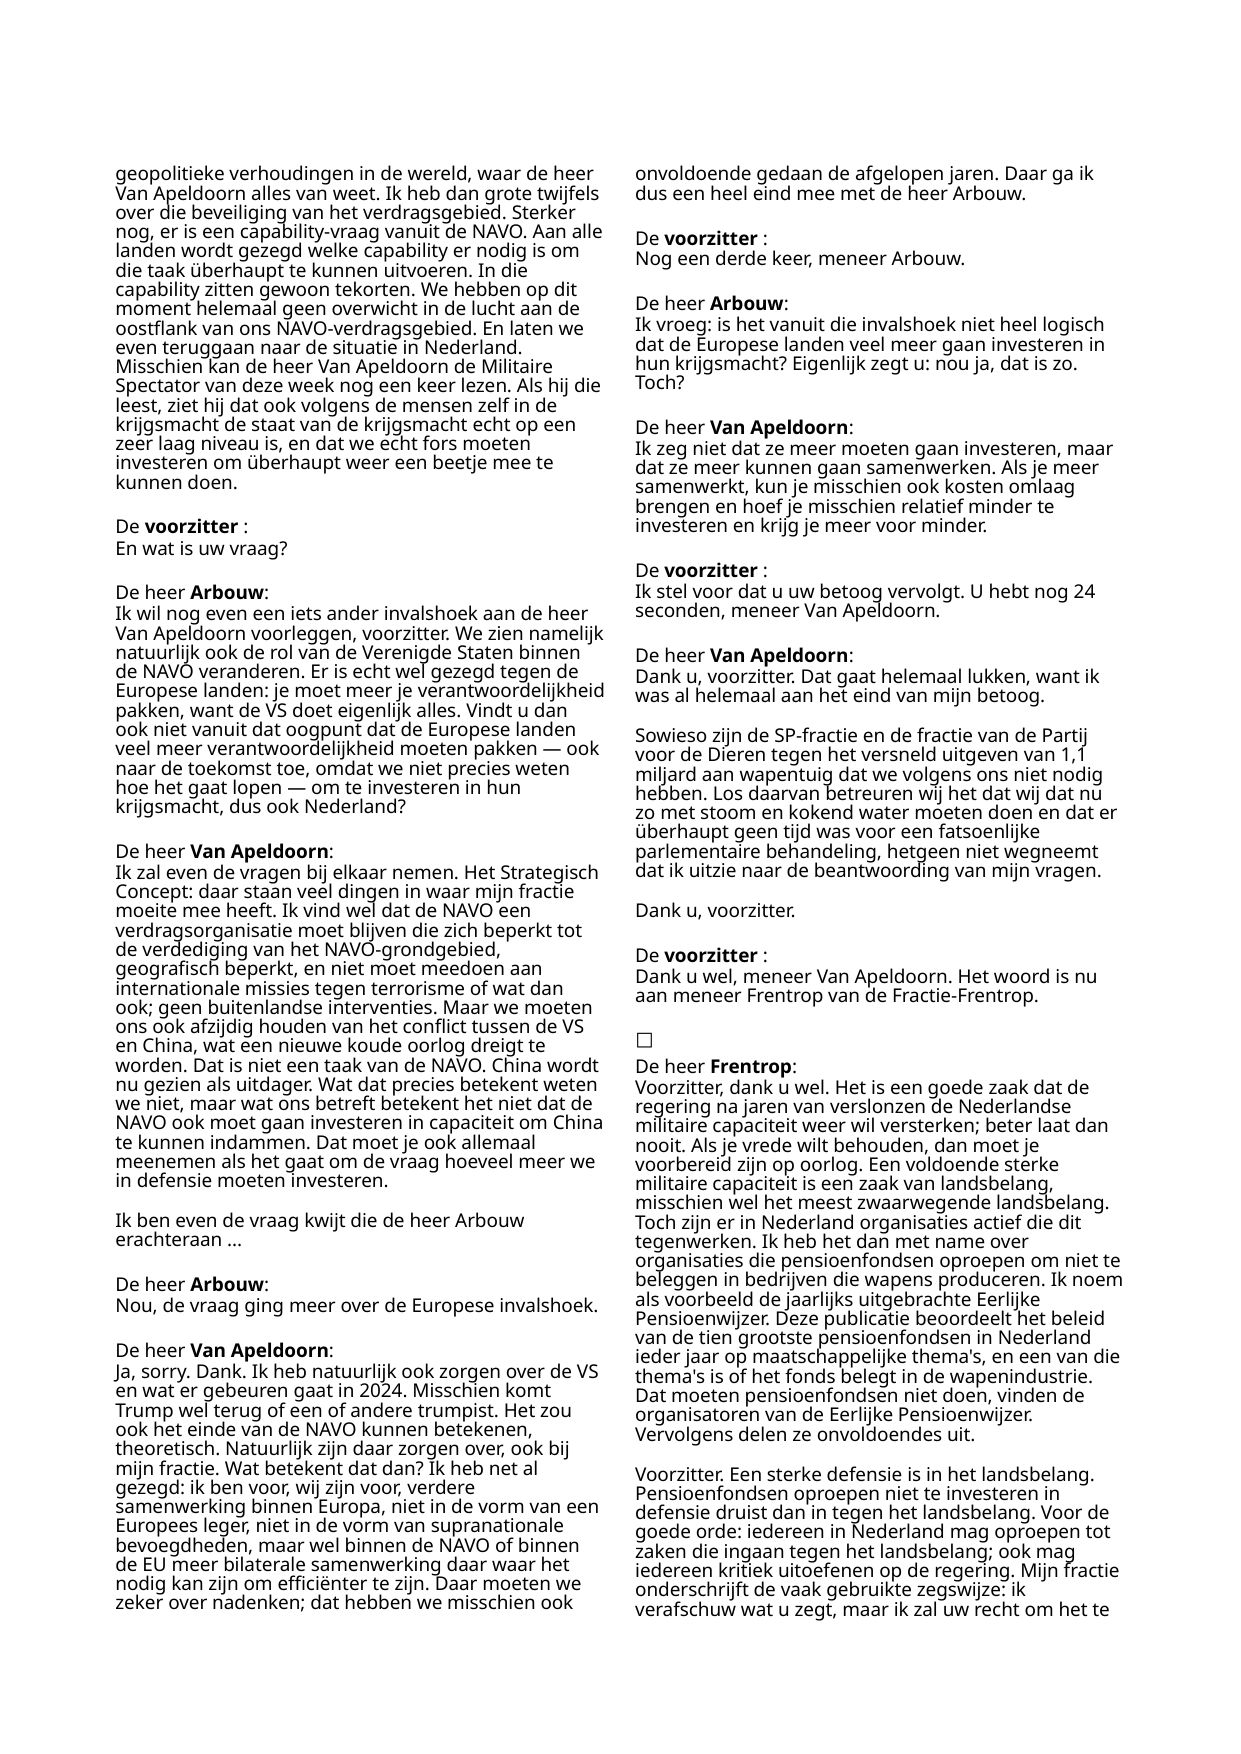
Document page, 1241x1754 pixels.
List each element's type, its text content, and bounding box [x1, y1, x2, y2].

text De heer Van Apeldoorn: [115, 838, 605, 864]
text Sowieso zijn de SP-fractie en de fractie van de Partij voor de Dieren tegen het versneld uitgeven van 1,1 miljard aan wapentuig dat we volgens ons niet nodig hebben. Los daarvan betreuren wij het dat wij dat nu zo met stoom en kokend water moeten doen en dat er überhaupt geen tijd was voor een fatsoenlijke parlementaire behandeling, hetgeen niet wegneemt dat ik uitzie naar de beantwoording van mijn vragen. [635, 727, 1125, 881]
text De heer Arbouw: [115, 1272, 605, 1297]
text Ik wil nog even een iets ander invalshoek aan de heer Van Apeldoorn voorleggen, voorzitter. We zien namelijk natuurlijk ook de rol van de Verenigde Staten binnen de NAVO veranderen. Er is echt wel gezegd tegen de Europese landen: je moet meer je verantwoordelijkheid pakken, want de VS doet eigenlijk alles. Vindt u dan ook niet vanuit dat oogpunt dat de Europese landen veel meer verantwoordelijkheid moeten pakken — ook naar de toekomst toe, omdat we niet precies weten hoe het gaat lopen — om te investeren in hun krijgsmacht, dus ook Nederland? [115, 605, 605, 817]
text En wat is uw vraag? [115, 539, 605, 559]
text ⬜ [635, 1027, 1125, 1053]
text Ik ben even de vraag kwijt die de heer Arbouw erachteraan ... [115, 1212, 605, 1251]
text Voorzitter, dank u wel. Het is een goede zaak dat de regering na jaren van verslonzen de Nederlandse militaire capaciteit weer wil versterken; beter laat dan nooit. Als je vrede wilt behouden, dan moet je voorbereid zijn op oorlog. Een voldoende sterke militaire capaciteit is een zaak van landsbelang, misschien wel het meest zwaarwegende landsbelang. Toch zijn er in Nederland organisaties actief die dit tegenwerken. Ik heb het dan met name over organisaties die pensioenfondsen oproepen om niet te beleggen in bedrijven die wapens produceren. Ik noem als voorbeeld de jaarlijks uitgebrachte Eerlijke Pensioenwijzer. Deze publicatie beoordeelt het beleid van de tien grootste pensioenfondsen in Nederland ieder jaar op maatschappelijke thema's, en een van die thema's is of het fonds belegt in de wapenindustrie. Dat moeten pensioenfondsen niet doen, vinden de organisatoren van de Eerlijke Pensioenwijzer. Vervolgens delen ze onvoldoendes uit. [635, 1079, 1125, 1445]
text Dank u, voorzitter. Dat gaat helemaal lukken, want ik was al helemaal aan het eind van mijn betoog. [635, 668, 1125, 706]
text geopolitieke verhoudingen in de wereld, waar de heer Van Apeldoorn alles van weet. Ik heb dan grote twijfels over die beveiliging van het verdragsgebied. Sterker nog, er is een capability-vraag vanuit de NAVO. Aan alle landen wordt gezegd welke capability er nodig is om die taak überhaupt te kunnen uitvoeren. In die capability zitten gewoon tekorten. We hebben op dit moment helemaal geen overwicht in de lucht aan de oostflank van ons NAVO-verdragsgebied. En laten we even teruggaan naar de situatie in Nederland. Misschien kan de heer Van Apeldoorn de Militaire Spectator van deze week nog een keer lezen. Als hij die leest, ziet hij dat ook volgens de mensen zelf in de krijgsmacht de staat van de krijgsmacht echt op een zeer laag niveau is, en dat we echt fors moeten investeren om überhaupt weer een beetje mee te kunnen doen. [115, 165, 605, 493]
text De heer Arbouw: [115, 579, 605, 605]
text De voorzitter : [635, 225, 1125, 250]
text De heer Van Apeldoorn: [635, 414, 1125, 440]
text De heer Van Apeldoorn: [635, 642, 1125, 668]
text Ik zal even de vragen bij elkaar nemen. Het Strategisch Concept: daar staan veel dingen in waar mijn fractie moeite mee heeft. Ik vind wel dat de NAVO een verdragsorganisatie moet blijven die zich beperkt tot de verdediging van het NAVO-grondgebied, geografisch beperkt, en niet moet meedoen aan internationale missies tegen terrorisme of wat dan ook; geen buitenlandse interventies. Maar we moeten ons ook afzijdig houden van het conflict tussen de VS en China, wat een nieuwe koude oorlog dreigt te worden. Dat is niet een taak van de NAVO. China wordt nu gezien als uitdager. Wat dat precies betekent weten we niet, maar wat ons betreft betekent het niet dat de NAVO ook moet gaan investeren in capaciteit om China te kunnen indammen. Dat moet je ook allemaal meenemen als het gaat om de vraag hoeveel meer we in defensie moeten investeren. [115, 864, 605, 1191]
text Ik stel voor dat u uw betoog vervolgt. U hebt nog 24 seconden, meneer Van Apeldoorn. [635, 583, 1125, 621]
text Ja, sorry. Dank. Ik heb natuurlijk ook zorgen over de VS en wat er gebeuren gaat in 2024. Misschien komt Trump wel terug of een of andere trumpist. Het zou ook het einde van de NAVO kunnen betekenen, theoretisch. Natuurlijk zijn daar zorgen over, ook bij mijn fractie. Wat betekent dat dan? Ik heb net al gezegd: ik ben voor, wij zijn voor, verdere samenwerking binnen Europa, niet in de vorm van een Europees leger, niet in de vorm van supranationale bevoegdheden, maar wel binnen de NAVO of binnen de EU meer bilaterale samenwerking daar waar het nodig kan zijn om efficiënter te zijn. Daar moeten we zeker over nadenken; dat hebben we misschien ook [115, 1363, 605, 1614]
text Ik zeg niet dat ze meer moeten gaan investeren, maar dat ze meer kunnen gaan samenwerken. Als je meer samenwerkt, kun je misschien ook kosten omlaag brengen en hoef je misschien relatief minder te investeren en krijg je meer voor minder. [635, 440, 1125, 536]
text Nou, de vraag ging meer over de Europese invalshoek. [115, 1297, 605, 1317]
text De heer Van Apeldoorn: [115, 1337, 605, 1363]
text De voorzitter : [115, 514, 605, 539]
text Dank u, voorzitter. [635, 902, 1125, 921]
text Ik vroeg: is het vanuit die invalshoek niet heel logisch dat de Europese landen veel meer gaan investeren in hun krijgsmacht? Eigenlijk zegt u: nou ja, dat is zo. Toch? [635, 316, 1125, 393]
text Dank u wel, meneer Van Apeldoorn. Het woord is nu aan meneer Frentrop van de Fractie-Frentrop. [635, 968, 1125, 1006]
text Nog een derde keer, meneer Arbouw. [635, 250, 1125, 270]
text De heer Frentrop: [635, 1053, 1125, 1079]
text De voorzitter : [635, 557, 1125, 583]
text De voorzitter : [635, 942, 1125, 968]
text De heer Arbouw: [635, 291, 1125, 316]
text onvoldoende gedaan de afgelopen jaren. Daar ga ik dus een heel eind mee met de heer Arbouw. [635, 165, 1125, 204]
text Voorzitter. Een sterke defensie is in het landsbelang. Pensioenfondsen oproepen niet te investeren in defensie druist dan in tegen het landsbelang. Voor de goede orde: iedereen in Nederland mag oproepen tot zaken die ingaan tegen het landsbelang; ook mag iedereen kritiek uitoefenen op de regering. Mijn fractie onderschrijft de vaak gebruikte zegswijze: ik verafschuw wat u zegt, maar ik zal uw recht om het te [635, 1466, 1125, 1620]
